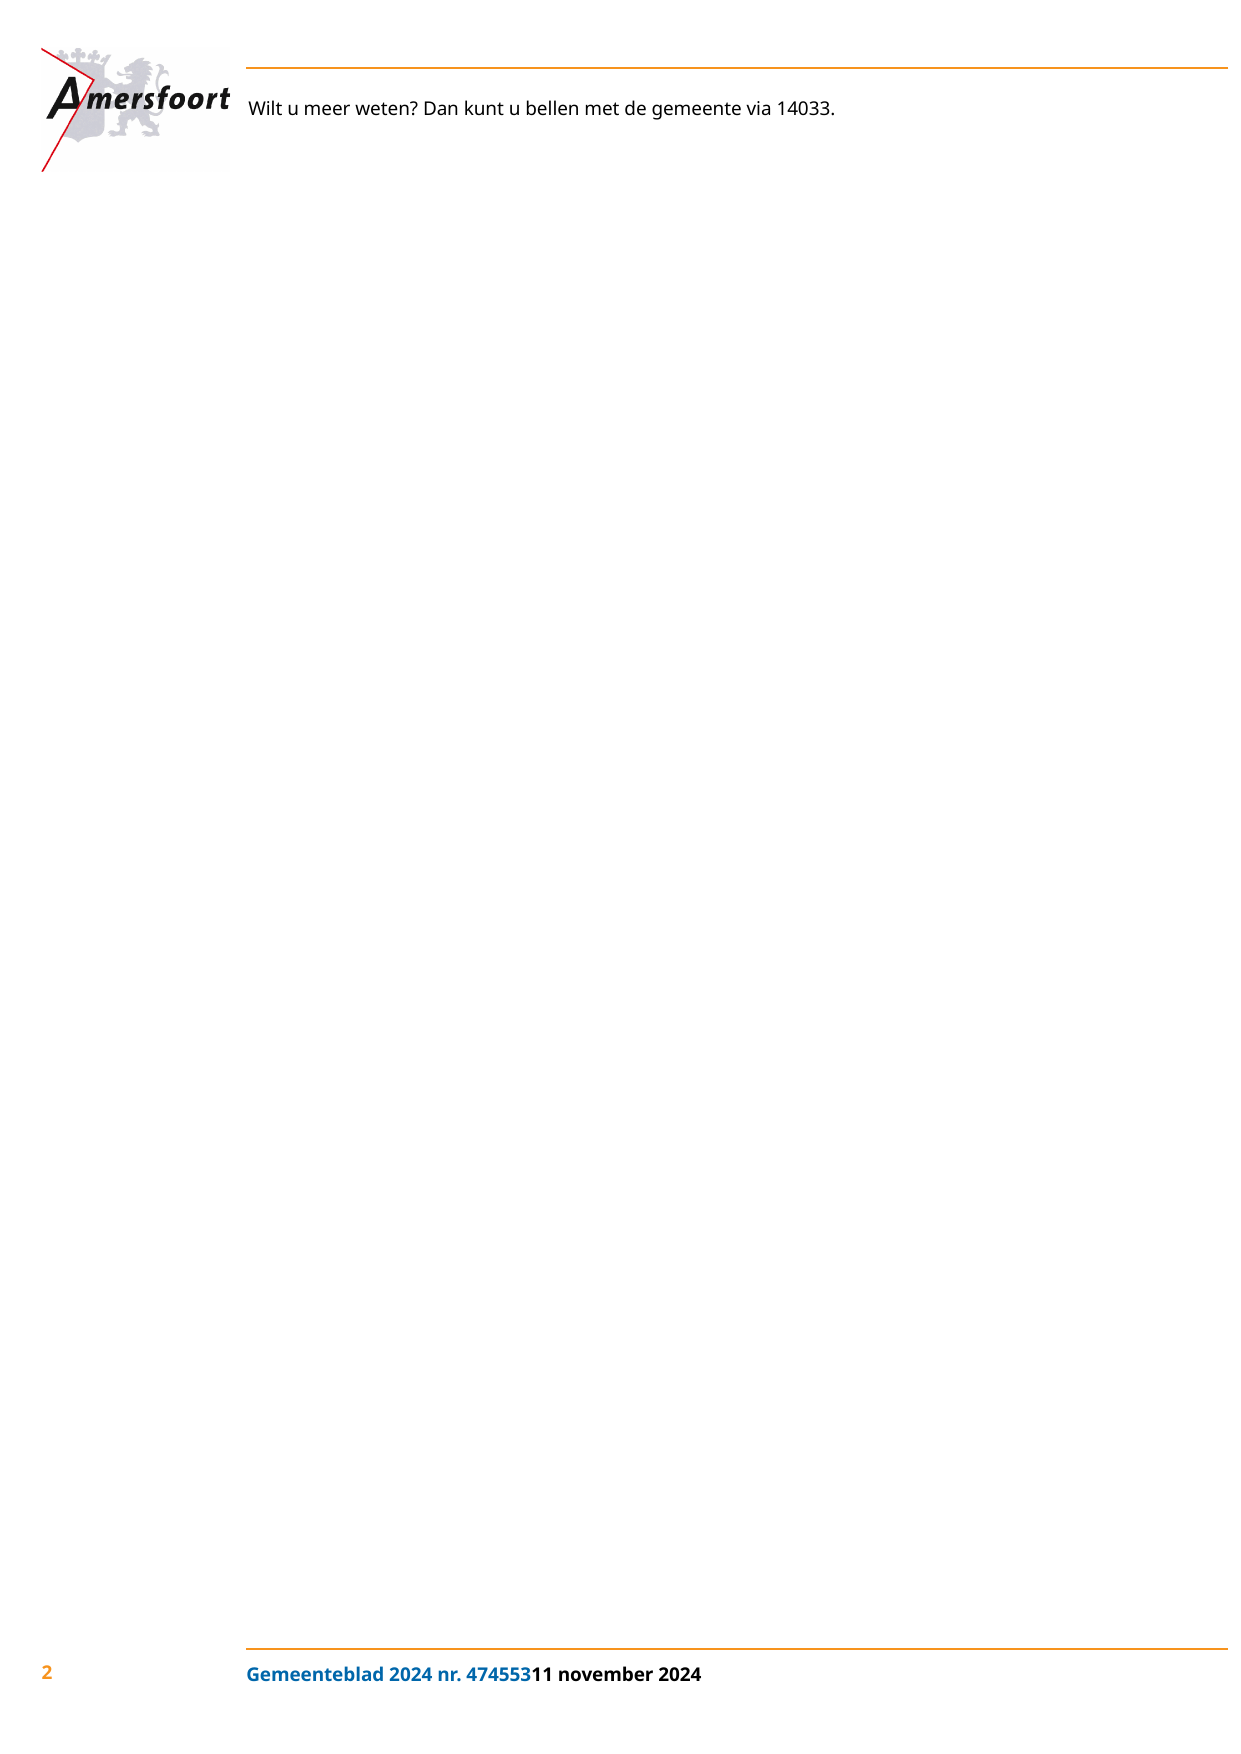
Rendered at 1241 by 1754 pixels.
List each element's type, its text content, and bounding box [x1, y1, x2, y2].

text Wilt u meer weten? Dan kunt u bellen met de gemeente via 14033. [248, 95, 1152, 121]
picture [41, 47, 231, 172]
